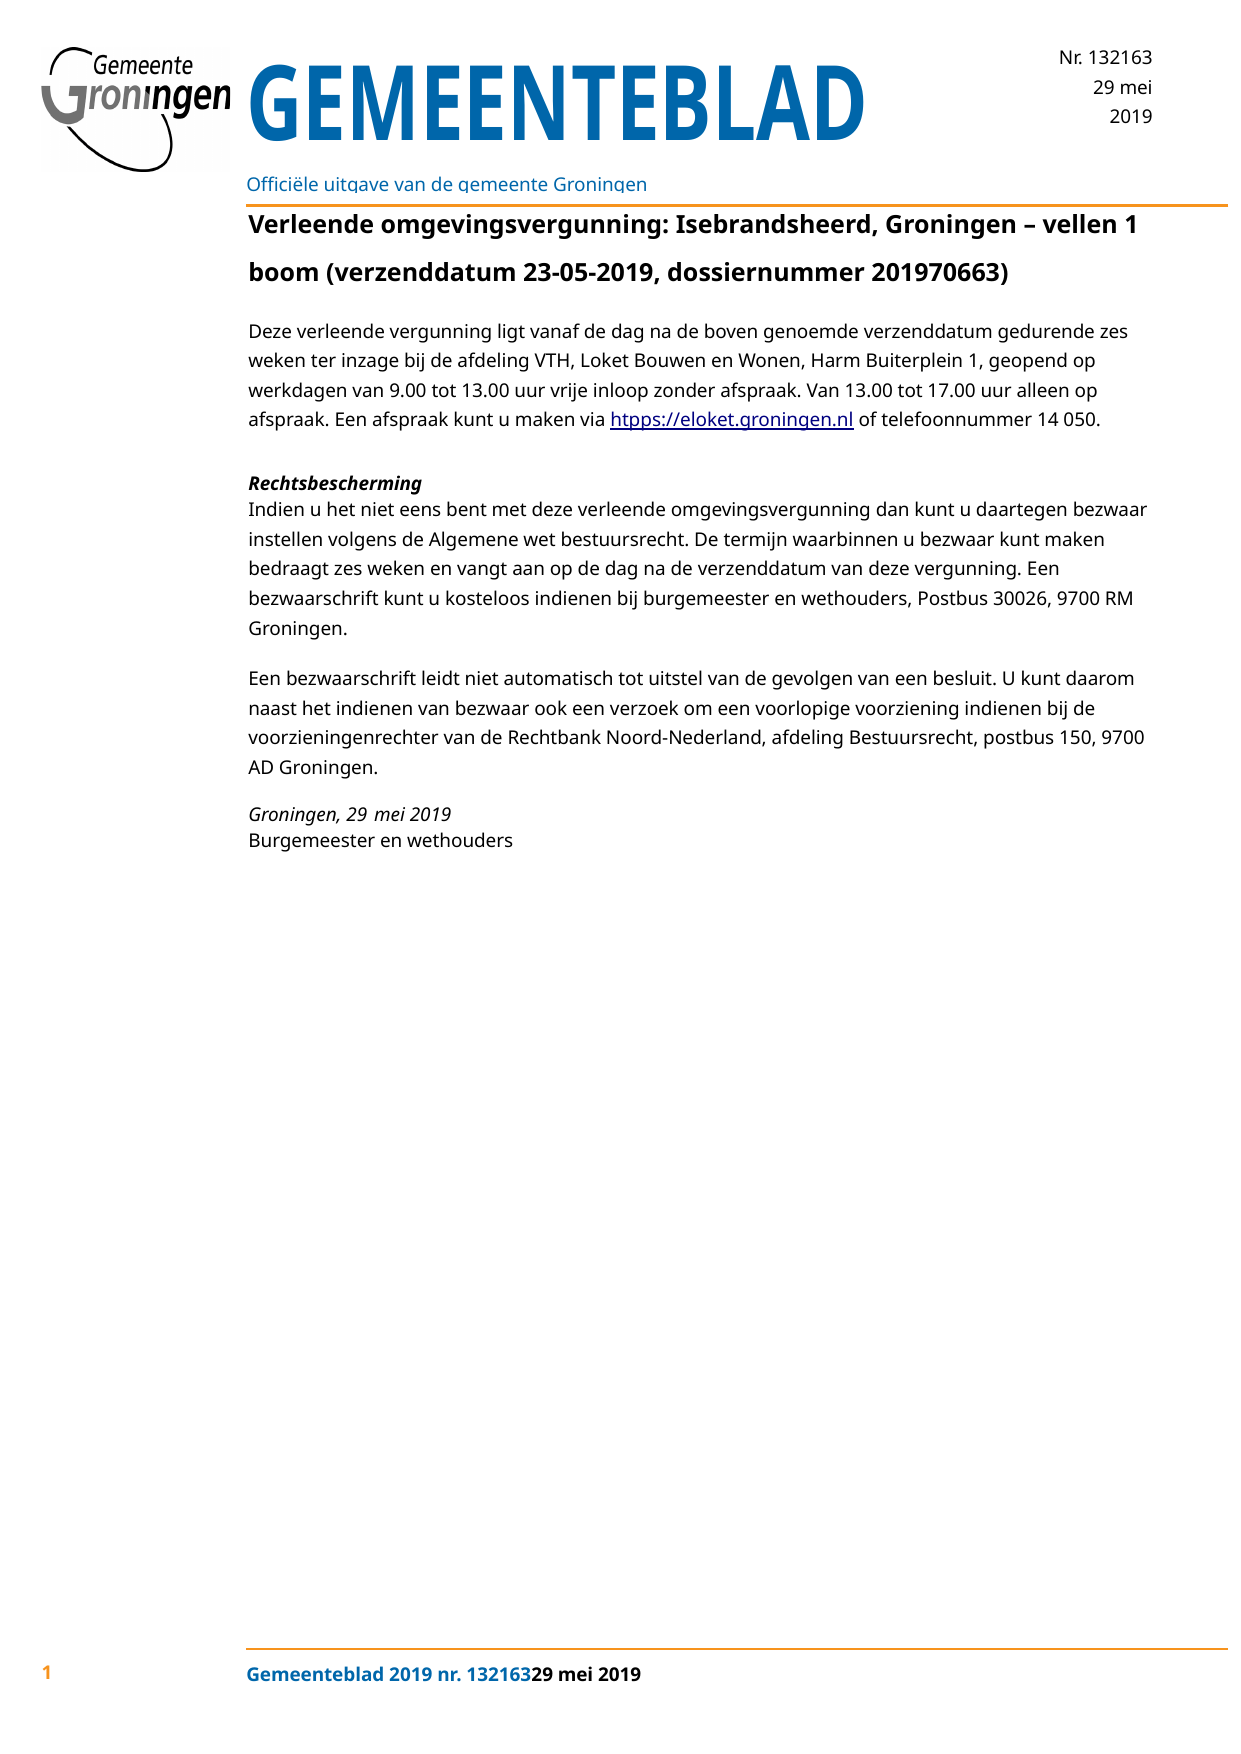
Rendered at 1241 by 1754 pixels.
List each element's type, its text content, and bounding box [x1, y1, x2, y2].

text Verleende omgevingsvergunning: Isebrandsheerd, Groningen – vellen 1 boom (verzenddatum 23-05-2019, dossiernummer 201970663) [248, 207, 1152, 288]
text Rechtsbescherming [248, 471, 1152, 496]
text Burgemeester en wethouders [248, 827, 1152, 853]
text Een bezwaarschrift leidt niet automatisch tot uitstel van de gevolgen van een besluit. U kunt daarom naast het indienen van bezwaar ook een verzoek om een voorlopige voorziening indienen bij de voorzieningenrechter van de Rechtbank Noord-Nederland, afdeling Bestuursrecht, postbus 150, 9700 AD Groningen. [248, 665, 1152, 779]
text Deze verleende vergunning ligt vanaf de dag na de boven genoemde verzenddatum gedurende zes weken ter inzage bij de afdeling VTH, Loket Bouwen en Wonen, Harm Buiterplein 1, geopend op werkdagen van 9.00 tot 13.00 uur vrije inloop zonder afspraak. Van 13.00 tot 17.00 uur alleen op afspraak. Een afspraak kunt u maken via htpps://eloket.groningen.nl of telefoonnummer 14 050. [248, 318, 1152, 432]
text Indien u het niet eens bent met deze verleende omgevingsvergunning dan kunt u daartegen bezwaar instellen volgens de Algemene wet bestuursrecht. De termijn waarbinnen u bezwaar kunt maken bedraagt zes weken en vangt aan op de dag na de verzenddatum van deze vergunning. Een bezwaarschrift kunt u kosteloos indienen bij burgemeester en wethouders, Postbus 30026, 9700 RM Groningen. [248, 496, 1152, 640]
text Groningen, 29 mei 2019 [248, 802, 1152, 827]
picture [41, 47, 231, 172]
